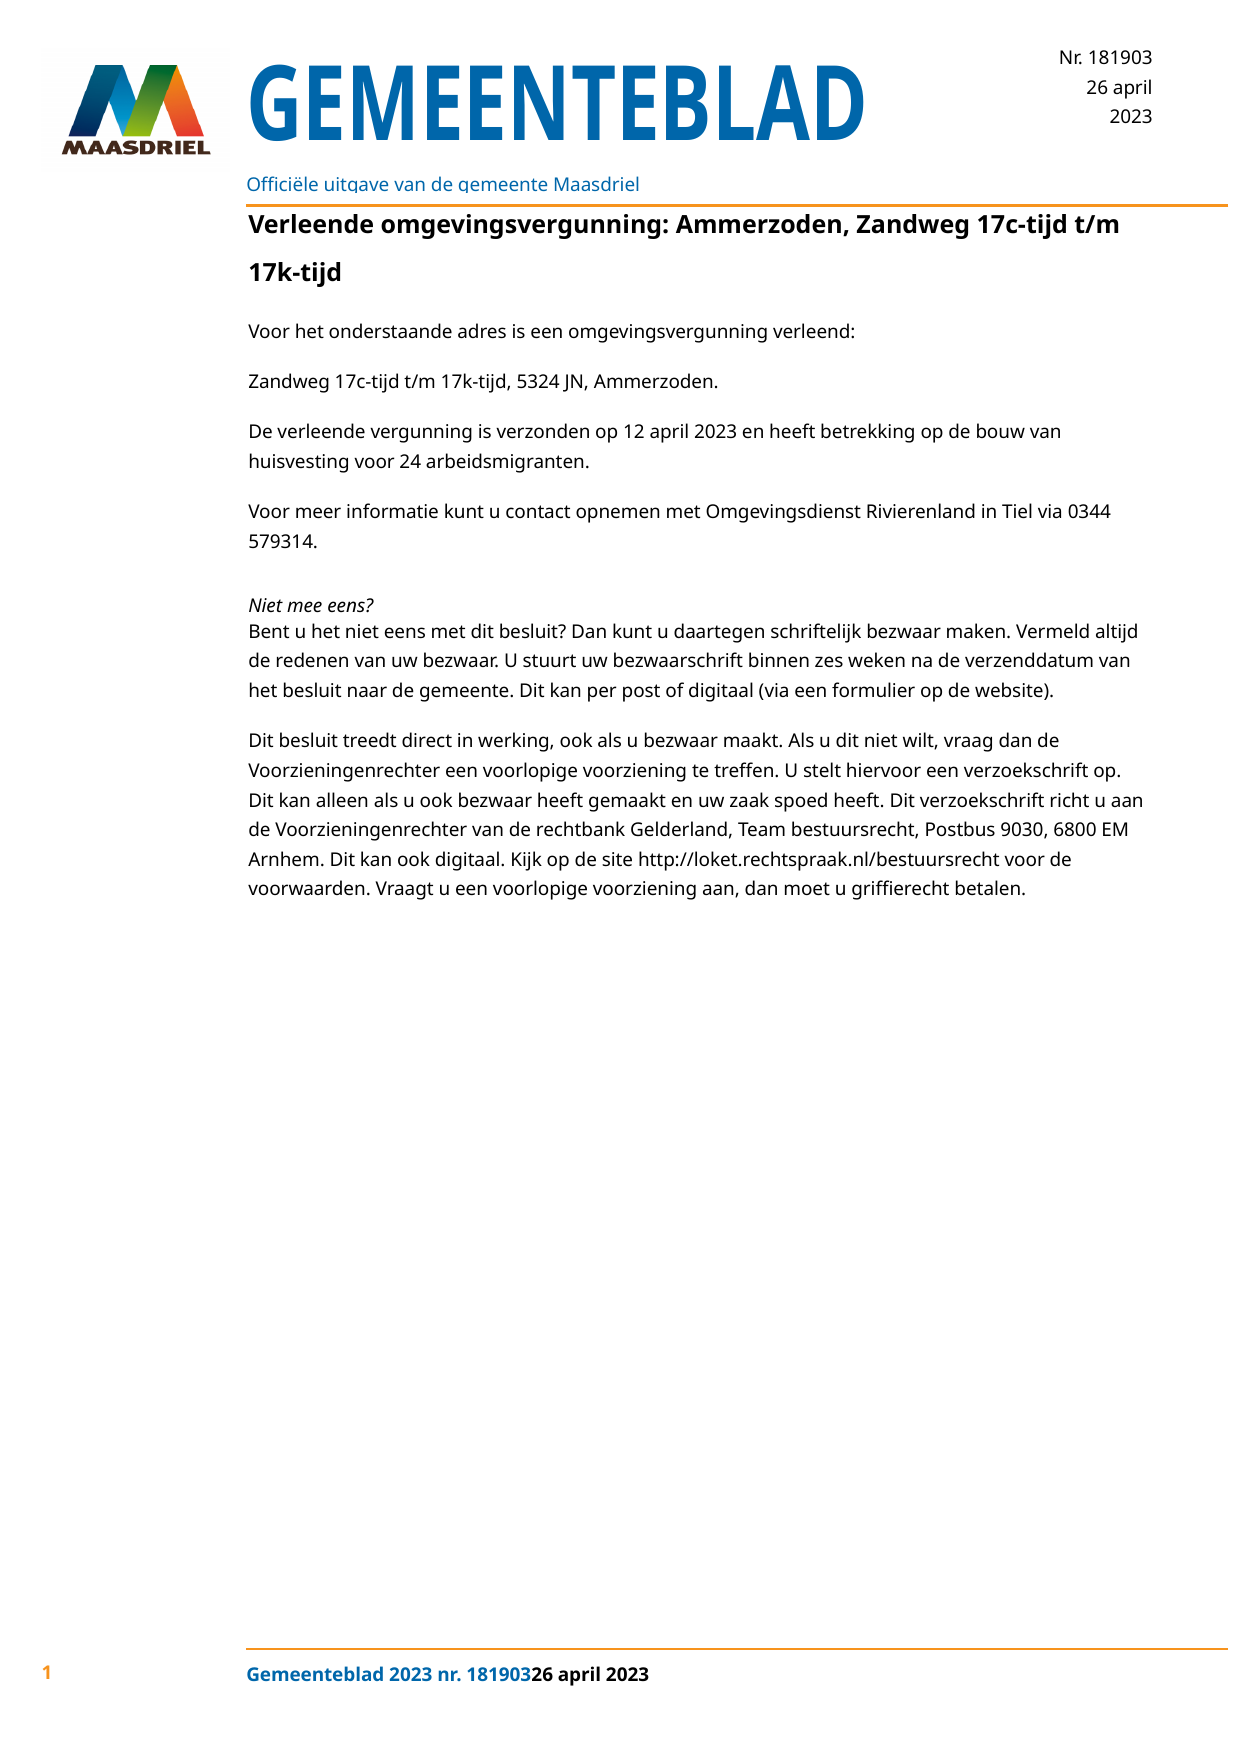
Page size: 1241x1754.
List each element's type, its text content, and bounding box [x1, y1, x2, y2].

text Voor meer informatie kunt u contact opnemen met Omgevingsdienst Rivierenland in Tiel via 0344 579314. [248, 499, 1152, 554]
text De verleende vergunning is verzonden op 12 april 2023 en heeft betrekking op de bouw van huisvesting voor 24 arbeidsmigranten. [248, 419, 1152, 474]
picture [41, 47, 231, 172]
text Verleende omgevingsvergunning: Ammerzoden, Zandweg 17c-tijd t/m 17k-tijd [248, 207, 1152, 288]
text Bent u het niet eens met dit besluit? Dan kunt u daartegen schriftelijk bezwaar maken. Vermeld altijd de redenen van uw bezwaar. U stuurt uw bezwaarschrift binnen zes weken na de verzenddatum van het besluit naar de gemeente. Dit kan per post of digitaal (via een formulier op de website). [248, 618, 1152, 703]
text Voor het onderstaande adres is een omgevingsvergunning verleend: [248, 318, 1152, 344]
text Zandweg 17c-tijd t/m 17k-tijd, 5324 JN, Ammerzoden. [248, 368, 1152, 394]
text Dit besluit treedt direct in werking, ook als u bezwaar maakt. Als u dit niet wilt, vraag dan de Voorzieningenrechter een voorlopige voorziening te treffen. U stelt hiervoor een verzoekschrift op. Dit kan alleen als u ook bezwaar heeft gemaakt en uw zaak spoed heeft. Dit verzoekschrift richt u aan de Voorzieningenrechter van de rechtbank Gelderland, Team bestuursrecht, Postbus 9030, 6800 EM Arnhem. Dit kan ook digitaal. Kijk op de site http://loket.rechtspraak.nl/bestuursrecht voor de voorwaarden. Vraagt u een voorlopige voorziening aan, dan moet u griffierecht betalen. [248, 728, 1152, 901]
text Niet mee eens? [248, 592, 1152, 618]
